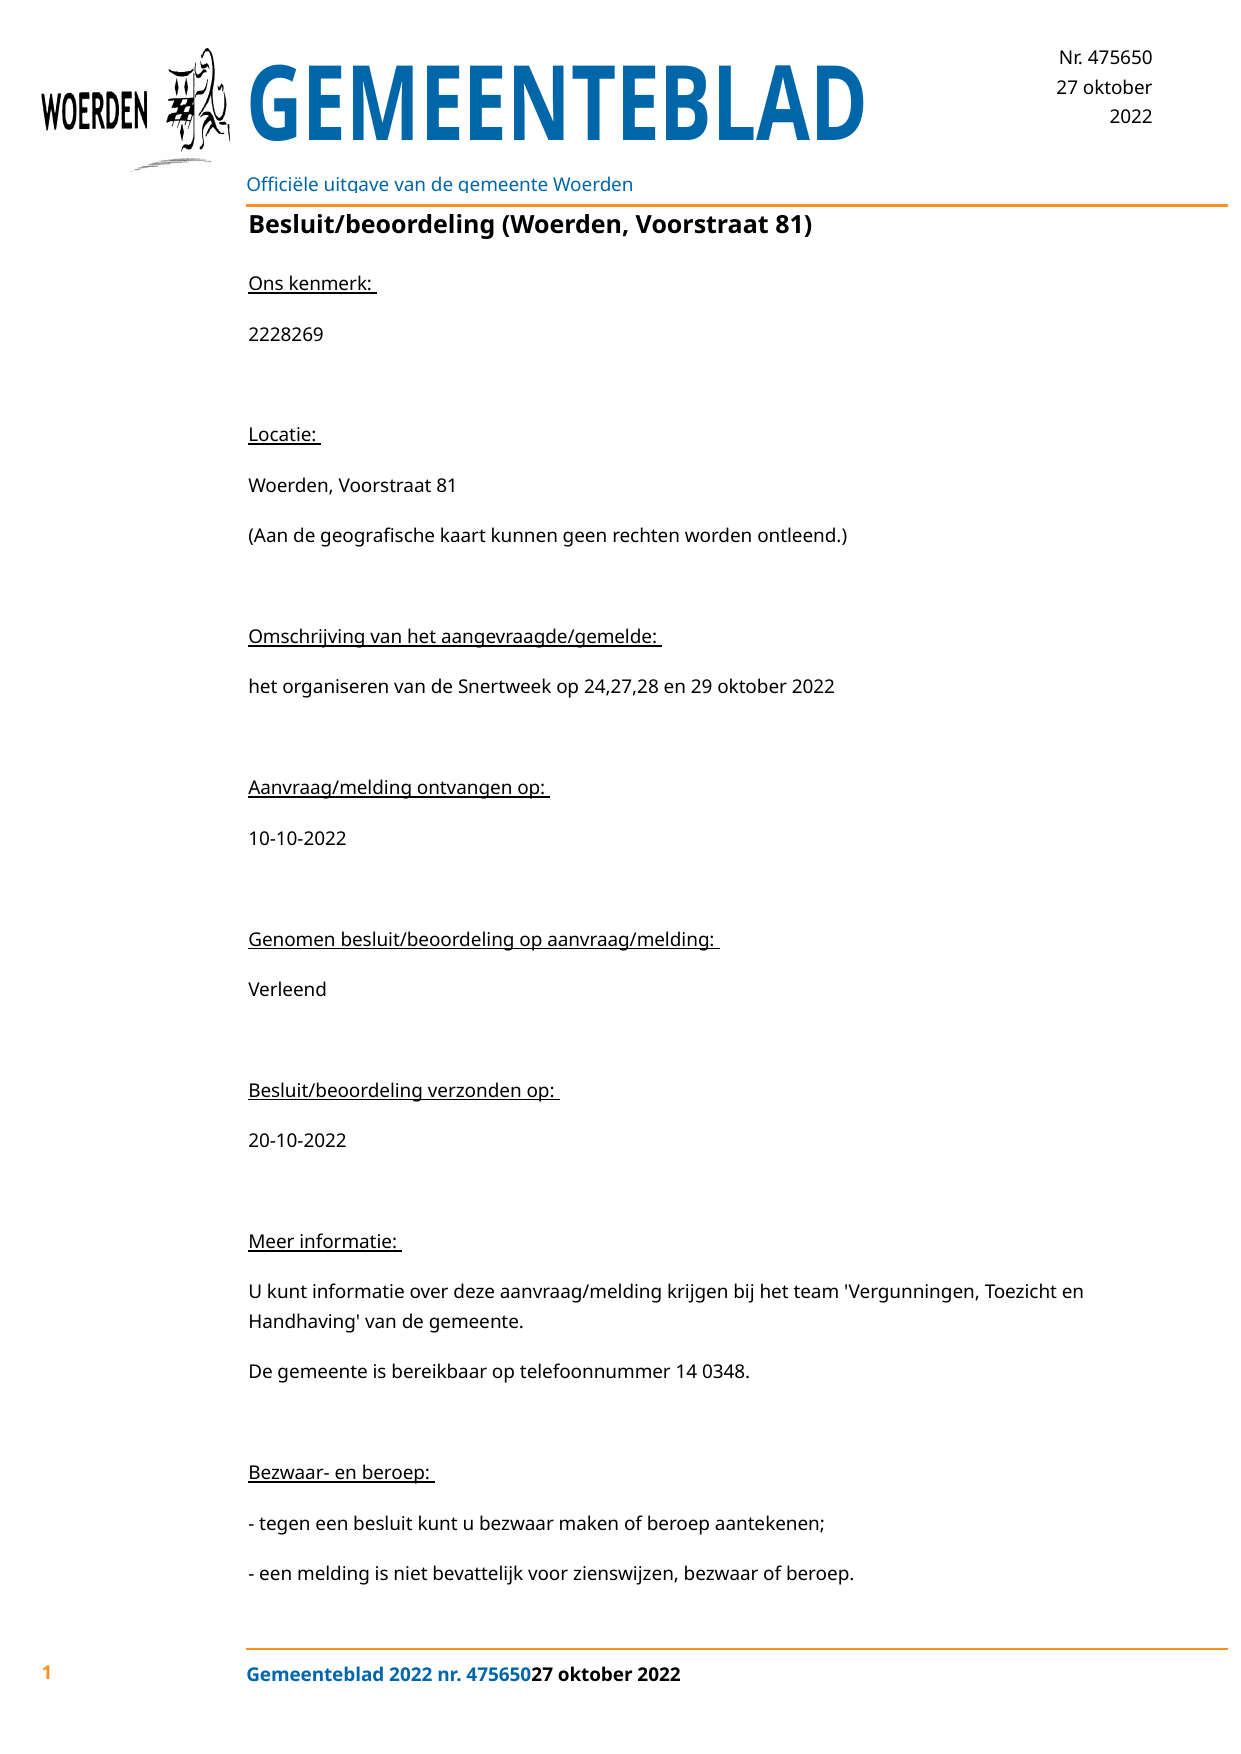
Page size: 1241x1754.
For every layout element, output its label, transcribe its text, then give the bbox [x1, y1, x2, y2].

text - een melding is niet bevattelijk voor zienswijzen, bezwaar of beroep. [248, 1560, 1152, 1586]
text Aanvraag/melding ontvangen op: [248, 774, 1152, 800]
text Locatie: [248, 422, 1152, 447]
text Besluit/beoordeling verzonden op: [248, 1077, 1152, 1103]
text De gemeente is bereikbaar op telefoonnummer 14 0348. [248, 1359, 1152, 1384]
text Woerden, Voorstraat 81 [248, 472, 1152, 498]
text Genomen besluit/beoordeling op aanvraag/melding: [248, 926, 1152, 951]
text Omschrijving van het aangevraagde/gemelde: [248, 623, 1152, 649]
text Bezwaar- en beroep: [248, 1459, 1152, 1485]
text U kunt informatie over deze aanvraag/melding krijgen bij het team 'Vergunningen, Toezicht en Handhaving' van de gemeente. [248, 1279, 1152, 1334]
text Meer informatie: [248, 1228, 1152, 1254]
picture [41, 47, 231, 172]
text 20-10-2022 [248, 1127, 1152, 1153]
text 10-10-2022 [248, 825, 1152, 851]
text 2228269 [248, 321, 1152, 346]
text - tegen een besluit kunt u bezwaar maken of beroep aantekenen; [248, 1510, 1152, 1536]
text (Aan de geografische kaart kunnen geen rechten worden ontleend.) [248, 522, 1152, 548]
text Ons kenmerk: [248, 270, 1152, 296]
text het organiseren van de Snertweek op 24,27,28 en 29 oktober 2022 [248, 674, 1152, 699]
text Verleend [248, 976, 1152, 1002]
text Besluit/beoordeling (Woerden, Voorstraat 81) [248, 207, 1152, 241]
